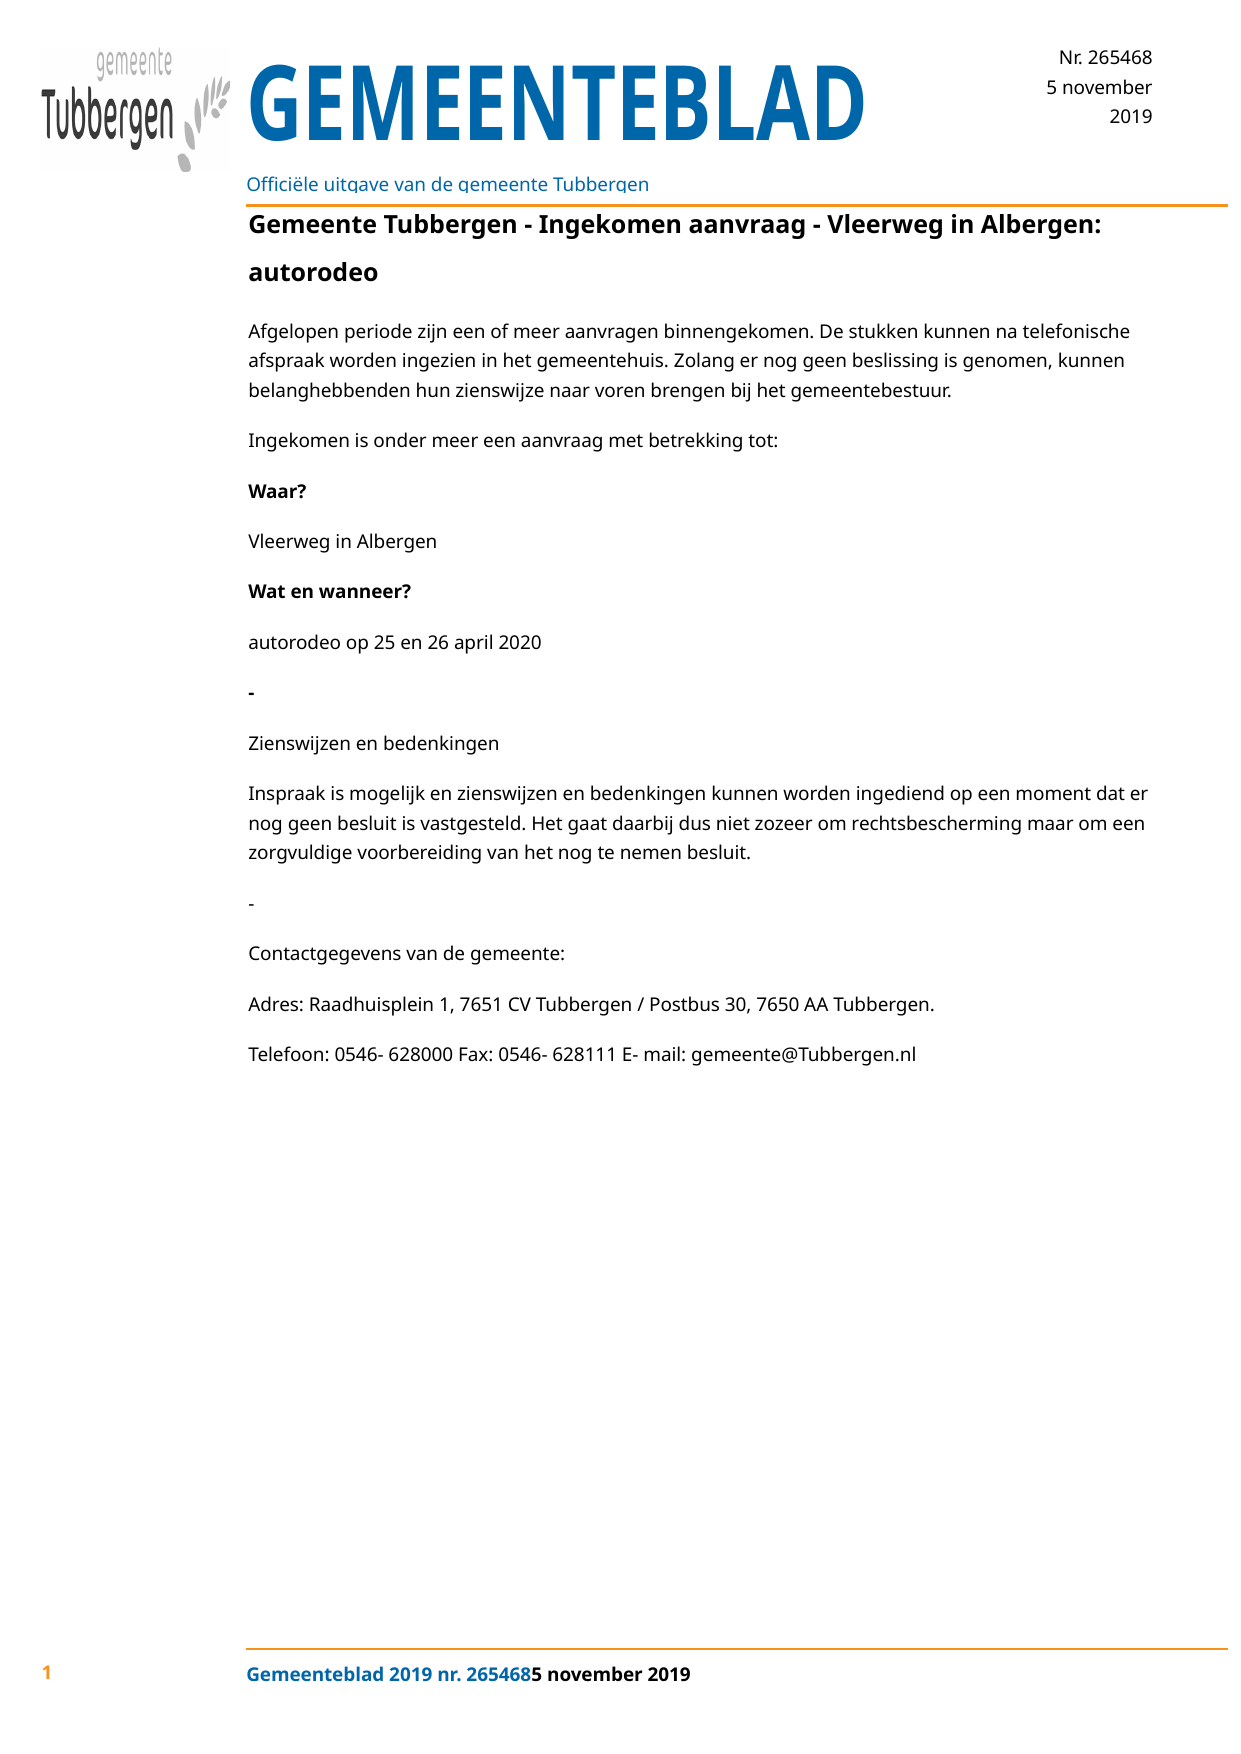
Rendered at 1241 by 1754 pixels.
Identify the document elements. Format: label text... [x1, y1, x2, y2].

text Contactgegevens van de gemeente: [248, 940, 1152, 966]
text Adres: Raadhuisplein 1, 7651 CV Tubbergen / Postbus 30, 7650 AA Tubbergen. [248, 991, 1152, 1017]
text Ingekomen is onder meer een aanvraag met betrekking tot: [248, 427, 1152, 453]
text Vleerweg in Albergen [248, 528, 1152, 554]
text Afgelopen periode zijn een of meer aanvragen binnengekomen. De stukken kunnen na telefonische afspraak worden ingezien in het gemeentehuis. Zolang er nog geen beslissing is genomen, kunnen belanghebbenden hun zienswijze naar voren brengen bij het gemeentebestuur. [248, 318, 1152, 403]
text - [248, 679, 1152, 705]
picture [41, 47, 231, 172]
text Zienswijzen en bedenkingen [248, 730, 1152, 756]
text Waar? [248, 478, 1152, 504]
text Inspraak is mogelijk en zienswijzen en bedenkingen kunnen worden ingediend op een moment dat er nog geen besluit is vastgesteld. Het gaat daarbij dus niet zozeer om rechtsbescherming maar om een zorgvuldige voorbereiding van het nog te nemen besluit. [248, 780, 1152, 865]
text Wat en wanneer? [248, 579, 1152, 604]
text - [248, 890, 1152, 916]
text autorodeo op 25 en 26 april 2020 [248, 629, 1152, 655]
text Telefoon: 0546- 628000 Fax: 0546- 628111 E- mail: gemeente@Tubbergen.nl [248, 1041, 1152, 1067]
text Gemeente Tubbergen - Ingekomen aanvraag - Vleerweg in Albergen: autorodeo [248, 207, 1152, 288]
